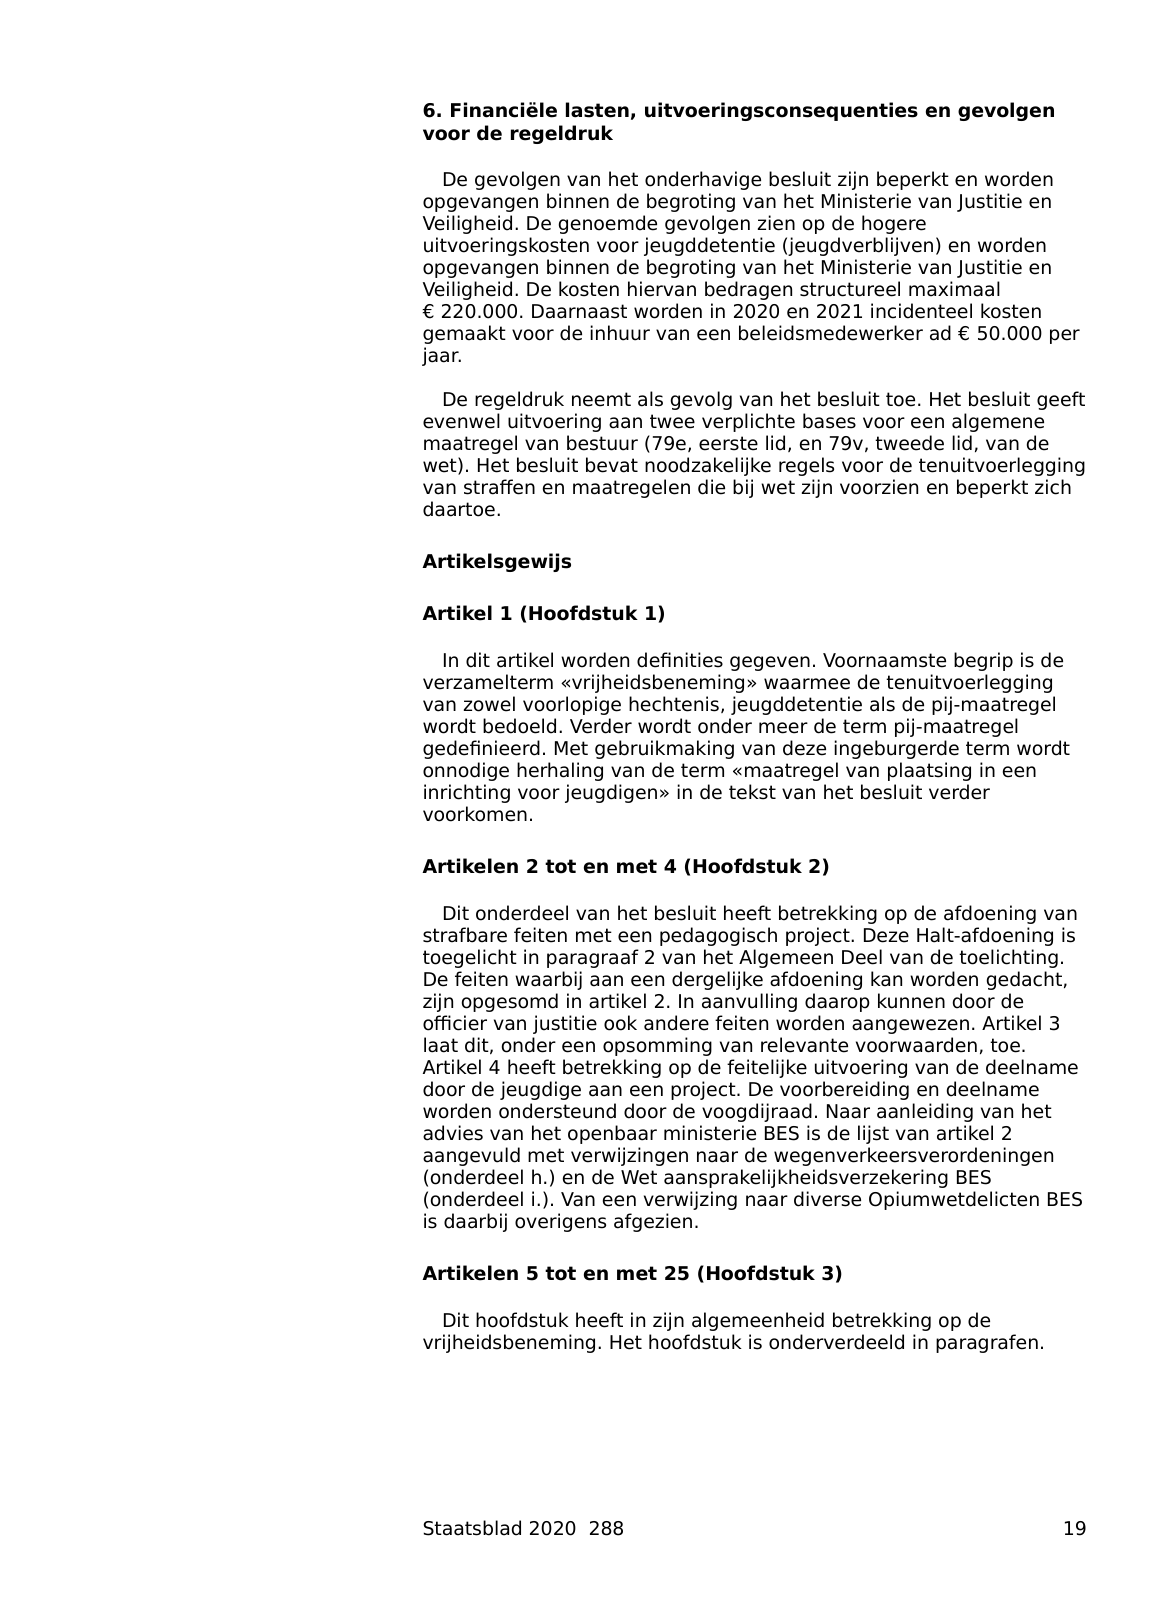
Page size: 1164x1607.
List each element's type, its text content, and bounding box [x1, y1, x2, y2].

text De gevolgen van het onderhavige besluit zijn beperkt en worden opgevangen binnen de begroting van het Ministerie van Justitie en Veiligheid. De genoemde gevolgen zien op de hogere uitvoeringskosten voor jeugddetentie (jeugdverblijven) en worden opgevangen binnen de begroting van het Ministerie van Justitie en Veiligheid. De kosten hiervan bedragen structureel maximaal € 220.000. Daarnaast worden in 2020 en 2021 incidenteel kosten gemaakt voor de inhuur van een beleidsmedewerker ad € 50.000 per jaar. [422, 169, 1087, 367]
subtitle 6. Financiële lasten, uitvoeringsconsequenties en gevolgen voor de regeldruk [422, 100, 1087, 144]
subtitle Artikelen 2 tot en met 4 (Hoofdstuk 2) [422, 856, 1087, 878]
text In dit artikel worden definities gegeven. Voornaamste begrip is de verzamelterm «vrijheidsbeneming» waarmee de tenuitvoerlegging van zowel voorlopige hechtenis, jeugddetentie als de pij-maatregel wordt bedoeld. Verder wordt onder meer de term pij-maatregel gedefinieerd. Met gebruikmaking van deze ingeburgerde term wordt onnodige herhaling van de term «maatregel van plaatsing in een inrichting voor jeugdigen» in de tekst van het besluit verder voorkomen. [422, 650, 1087, 826]
subtitle Artikelen 5 tot en met 25 (Hoofdstuk 3) [422, 1263, 1087, 1285]
subtitle Artikel 1 (Hoofdstuk 1) [422, 603, 1087, 625]
text De regeldruk neemt als gevolg van het besluit toe. Het besluit geeft evenwel uitvoering aan twee verplichte bases voor een algemene maatregel van bestuur (79e, eerste lid, en 79v, tweede lid, van de wet). Het besluit bevat noodzakelijke regels voor de tenuitvoerlegging van straffen en maatregelen die bij wet zijn voorzien en beperkt zich daartoe. [422, 389, 1087, 521]
text Dit hoofdstuk heeft in zijn algemeenheid betrekking op de vrijheidsbeneming. Het hoofdstuk is onderverdeeld in paragrafen. [422, 1310, 1087, 1354]
text Dit onderdeel van het besluit heeft betrekking op de afdoening van strafbare feiten met een pedagogisch project. Deze Halt-afdoening is toegelicht in paragraaf 2 van het Algemeen Deel van de toelichting. De feiten waarbij aan een dergelijke afdoening kan worden gedacht, zijn opgesomd in artikel 2. In aanvulling daarop kunnen door de officier van justitie ook andere feiten worden aangewezen. Artikel 3 laat dit, onder een opsomming van relevante voorwaarden, toe. Artikel 4 heeft betrekking op de feitelijke uitvoering van de deelname door de jeugdige aan een project. De voorbereiding en deelname worden ondersteund door de voogdijraad. Naar aanleiding van het advies van het openbaar ministerie BES is de lijst van artikel 2 aangevuld met verwijzingen naar de wegenverkeersverordeningen (onderdeel h.) en de Wet aansprakelijkheidsverzekering BES (onderdeel i.). Van een verwijzing naar diverse Opiumwetdelicten BES is daarbij overigens afgezien. [422, 903, 1087, 1233]
subtitle Artikelsgewijs [422, 551, 1087, 573]
